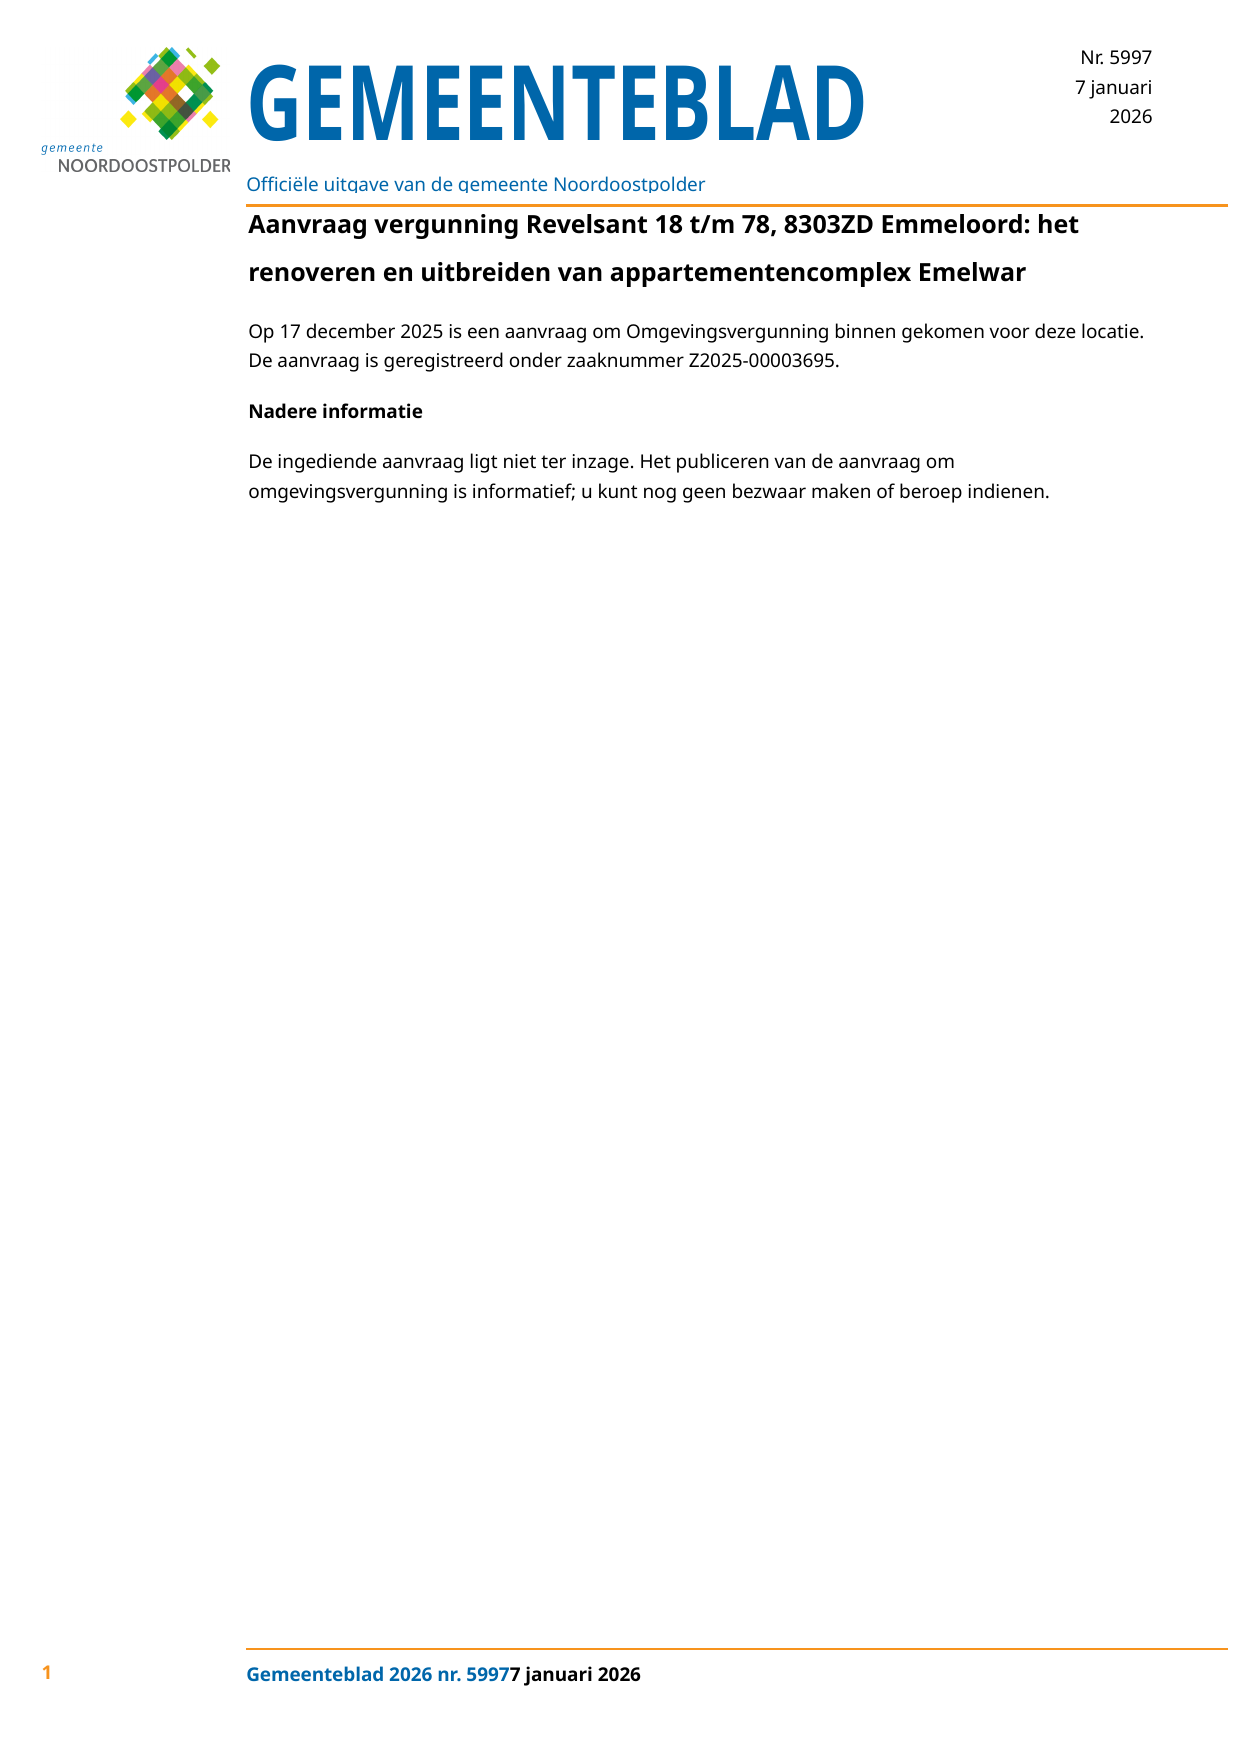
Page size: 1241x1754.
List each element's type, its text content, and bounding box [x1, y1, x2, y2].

text Nadere informatie [248, 398, 1152, 424]
text Op 17 december 2025 is een aanvraag om Omgevingsvergunning binnen gekomen voor deze locatie. De aanvraag is geregistreerd onder zaaknummer Z2025-00003695. [248, 318, 1152, 373]
text De ingediende aanvraag ligt niet ter inzage. Het publiceren van de aanvraag om omgevingsvergunning is informatief; u kunt nog geen bezwaar maken of beroep indienen. [248, 448, 1152, 504]
picture [41, 47, 231, 172]
text Aanvraag vergunning Revelsant 18 t/m 78, 8303ZD Emmeloord: het renoveren en uitbreiden van appartementencomplex Emelwar [248, 207, 1152, 288]
